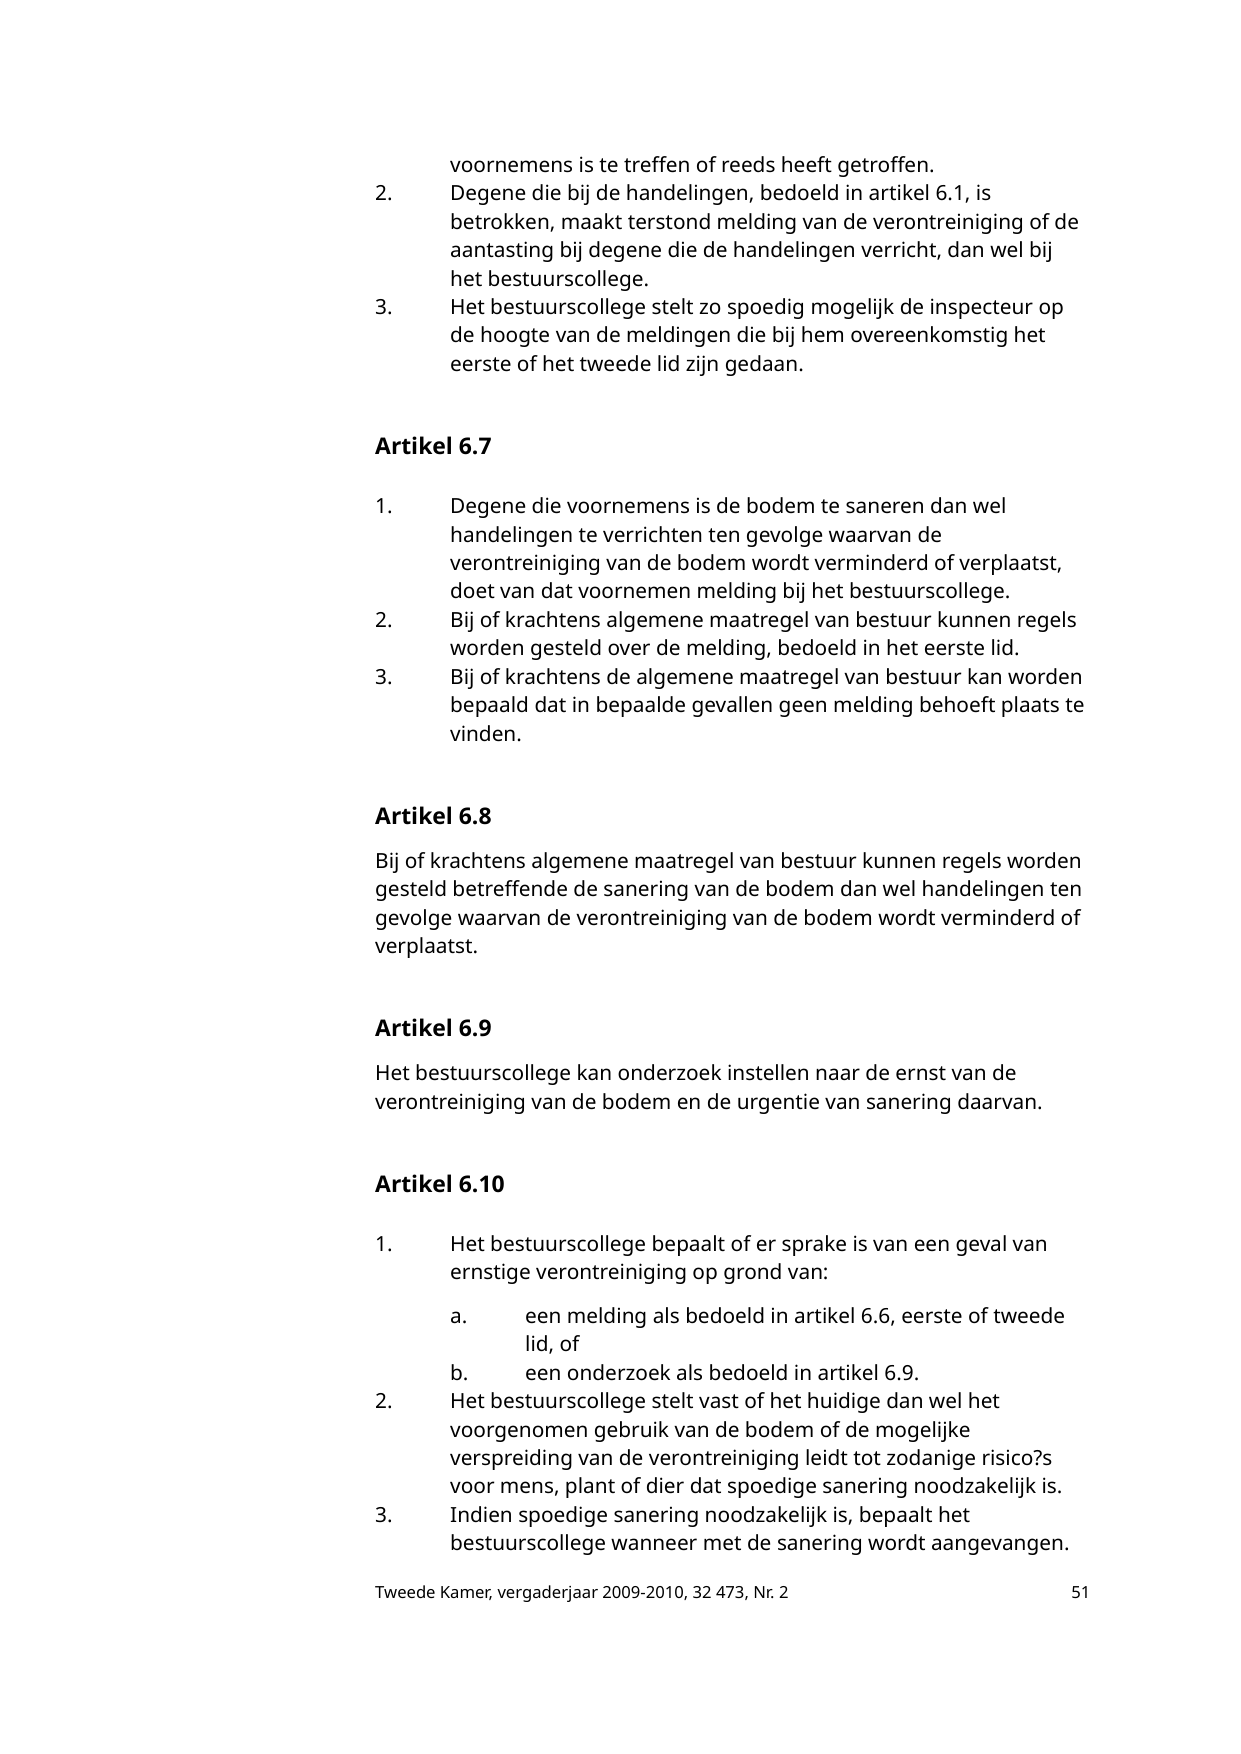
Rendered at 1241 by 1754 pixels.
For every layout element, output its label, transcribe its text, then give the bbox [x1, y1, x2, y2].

list Het bestuurscollege stelt vast of het huidige dan wel het voorgenomen gebruik van de bodem of de mogelijke verspreiding van de verontreiniging leidt tot zodanige risico?s voor mens, plant of dier dat spoedige sanering noodzakelijk is. [375, 1386, 1090, 1500]
list Indien spoedige sanering noodzakelijk is, bepaalt het bestuurscollege wanneer met de sanering wordt aangevangen. [375, 1500, 1090, 1557]
list een melding als bedoeld in artikel 6.6, eerste of tweede lid, of [450, 1301, 1090, 1358]
list Degene die bij de handelingen, bedoeld in artikel 6.1, is betrokken, maakt terstond melding van de verontreiniging of de aantasting bij degene die de handelingen verricht, dan wel bij het bestuurscollege. [375, 178, 1090, 292]
list voornemens is te treffen of reeds heeft getroffen. [375, 150, 1090, 178]
list een onderzoek als bedoeld in artikel 6.9. [450, 1358, 1090, 1386]
subtitle Artikel 6.10 [375, 1168, 1090, 1199]
subtitle Artikel 6.8 [375, 800, 1090, 831]
subtitle Artikel 6.7 [375, 430, 1090, 461]
text Bij of krachtens algemene maatregel van bestuur kunnen regels worden gesteld betreffende de sanering van de bodem dan wel handelingen ten gevolge waarvan de verontreiniging van de bodem wordt verminderd of verplaatst. [375, 846, 1090, 960]
text Het bestuurscollege kan onderzoek instellen naar de ernst van de verontreiniging van de bodem en de urgentie van sanering daarvan. [375, 1058, 1090, 1115]
list Het bestuurscollege stelt zo spoedig mogelijk de inspecteur op de hoogte van de meldingen die bij hem overeenkomstig het eerste of het tweede lid zijn gedaan. [375, 292, 1090, 377]
list Bij of krachtens algemene maatregel van bestuur kunnen regels worden gesteld over de melding, bedoeld in het eerste lid. [375, 605, 1090, 662]
subtitle Artikel 6.9 [375, 1012, 1090, 1043]
list Bij of krachtens de algemene maatregel van bestuur kan worden bepaald dat in bepaalde gevallen geen melding behoeft plaats te vinden. [375, 662, 1090, 747]
list Het bestuurscollege bepaalt of er sprake is van een geval van ernstige verontreiniging op grond van: [375, 1229, 1090, 1286]
list Degene die voornemens is de bodem te saneren dan wel handelingen te verrichten ten gevolge waarvan de verontreiniging van de bodem wordt verminderd of verplaatst, doet van dat voornemen melding bij het bestuurscollege. [375, 491, 1090, 605]
